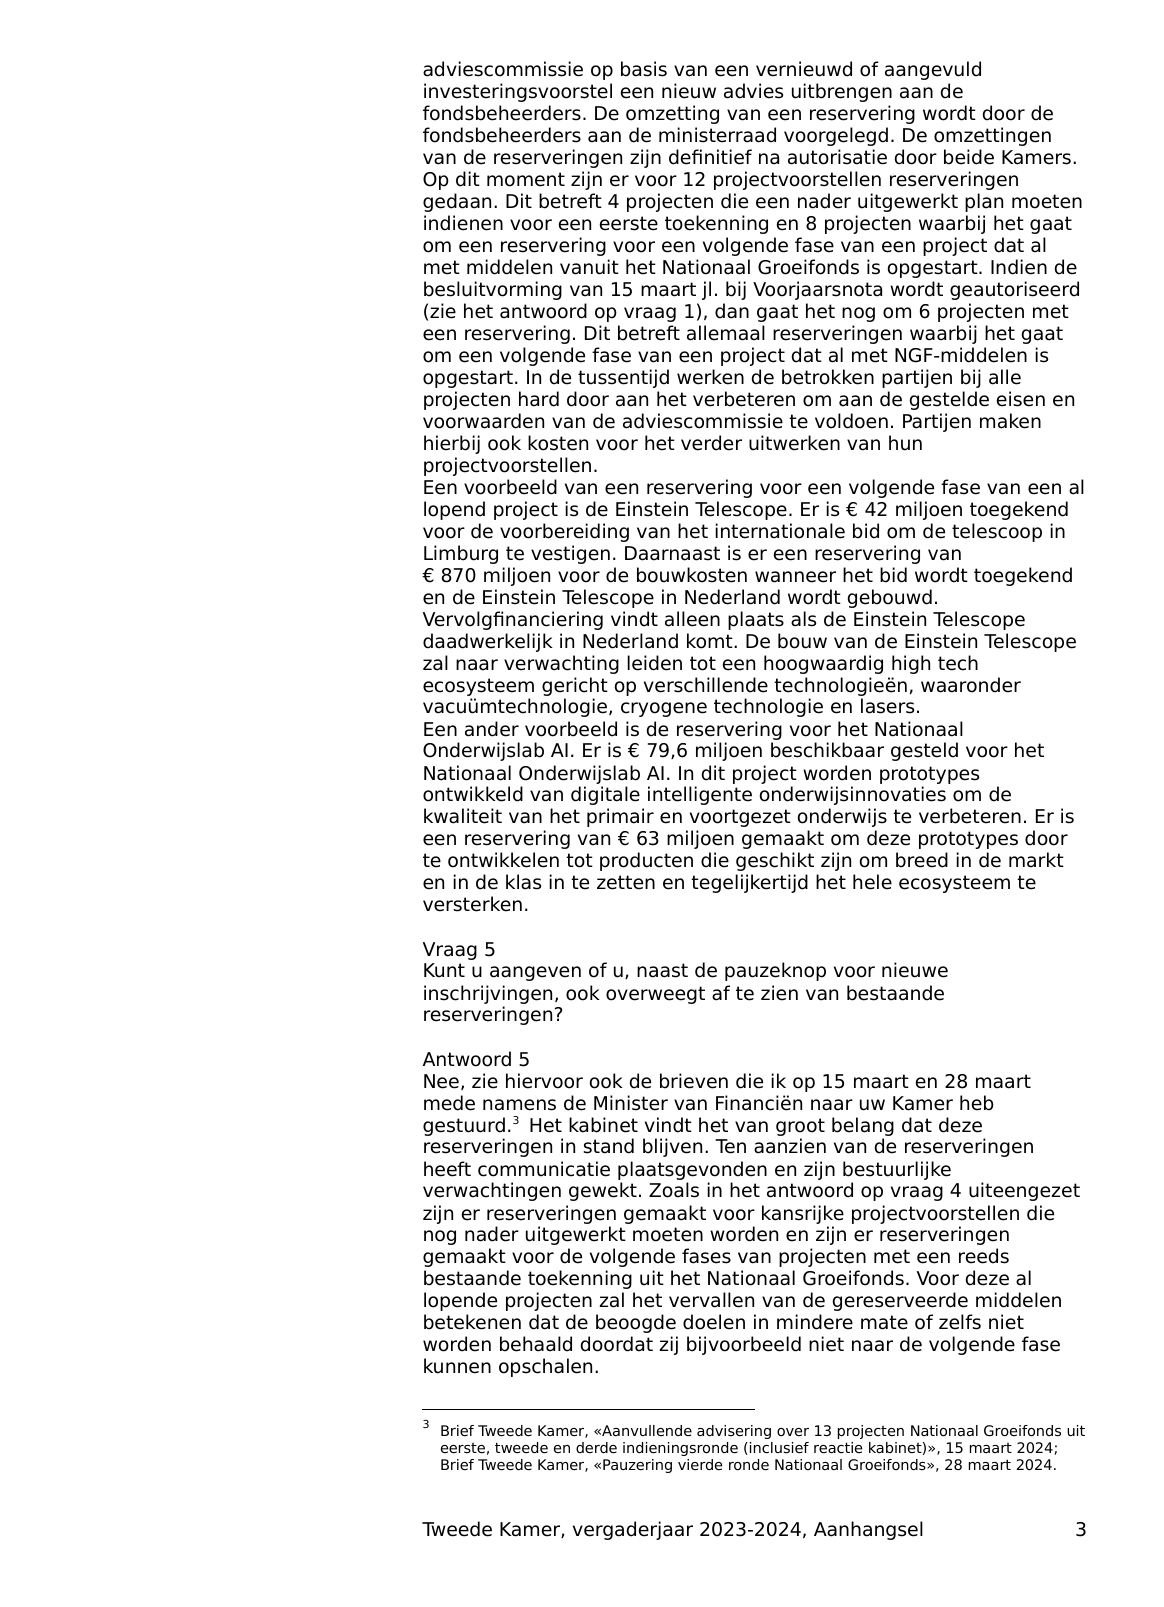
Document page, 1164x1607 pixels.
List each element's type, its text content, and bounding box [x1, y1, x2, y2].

text Antwoord 5 [422, 1048, 1087, 1071]
text Nee, zie hiervoor ook de brieven die ik op 15 maart en 28 maart mede namens de Minister van Financiën naar uw Kamer heb gestuurd. Het kabinet vindt het van groot belang dat deze reserveringen in stand blijven. Ten aanzien van de reserveringen heeft communicatie plaatsgevonden en zĳn bestuurlĳke verwachtingen gewekt. Zoals in het antwoord op vraag 4 uiteengezet zijn er reserveringen gemaakt voor kansrijke projectvoorstellen die nog nader uitgewerkt moeten worden en zijn er reserveringen gemaakt voor de volgende fases van projecten met een reeds bestaande toekenning uit het Nationaal Groeifonds. Voor deze al lopende projecten zal het vervallen van de gereserveerde middelen betekenen dat de beoogde doelen in mindere mate of zelfs niet worden behaald doordat zij bijvoorbeeld niet naar de volgende fase kunnen opschalen. [422, 1071, 1087, 1378]
text Op dit moment zijn er voor 12 projectvoorstellen reserveringen gedaan. Dit betreft 4 projecten die een nader uitgewerkt plan moeten indienen voor een eerste toekenning en 8 projecten waarbij het gaat om een reservering voor een volgende fase van een project dat al met middelen vanuit het Nationaal Groeifonds is opgestart. Indien de besluitvorming van 15 maart jl. bij Voorjaarsnota wordt geautoriseerd (zie het antwoord op vraag 1), dan gaat het nog om 6 projecten met een reservering. Dit betreft allemaal reserveringen waarbij het gaat om een volgende fase van een project dat al met NGF-middelen is opgestart. In de tussentijd werken de betrokken partijen bij alle projecten hard door aan het verbeteren om aan de gestelde eisen en voorwaarden van de adviescommissie te voldoen. Partijen maken hierbij ook kosten voor het verder uitwerken van hun projectvoorstellen. [422, 169, 1087, 477]
text Een voorbeeld van een reservering voor een volgende fase van een al lopend project is de Einstein Telescope. Er is € 42 miljoen toegekend voor de voorbereiding van het internationale bid om de telescoop in Limburg te vestigen. Daarnaast is er een reservering van € 870 miljoen voor de bouwkosten wanneer het bid wordt toegekend en de Einstein Telescope in Nederland wordt gebouwd. Vervolgfinanciering vindt alleen plaats als de Einstein Telescope daadwerkelijk in Nederland komt. De bouw van de Einstein Telescope zal naar verwachting leiden tot een hoogwaardig high tech ecosysteem gericht op verschillende technologieën, waaronder vacuümtechnologie, cryogene technologie en lasers. [422, 477, 1087, 718]
text adviescommissie op basis van een vernieuwd of aangevuld investeringsvoorstel een nieuw advies uitbrengen aan de fondsbeheerders. De omzetting van een reservering wordt door de fondsbeheerders aan de ministerraad voorgelegd. De omzettingen van de reserveringen zijn definitief na autorisatie door beide Kamers. [422, 59, 1087, 169]
text Brief Tweede Kamer, «Aanvullende advisering over 13 projecten Nationaal Groeifonds uit eerste, tweede en derde indieningsronde (inclusief reactie kabinet)», 15 maart 2024; Brief Tweede Kamer, «Pauzering vierde ronde Nationaal Groeifonds», 28 maart 2024. [422, 1418, 1087, 1474]
text Kunt u aangeven of u, naast de pauzeknop voor nieuwe inschrijvingen, ook overweegt af te zien van bestaande reserveringen? [422, 960, 1087, 1026]
text Vraag 5 [422, 938, 1087, 960]
text Een ander voorbeeld is de reservering voor het Nationaal Onderwijslab AI. Er is € 79,6 miljoen beschikbaar gesteld voor het Nationaal Onderwijslab AI. In dit project worden prototypes ontwikkeld van digitale intelligente onderwijsinnovaties om de kwaliteit van het primair en voortgezet onderwijs te verbeteren. Er is een reservering van € 63 miljoen gemaakt om deze prototypes door te ontwikkelen tot producten die geschikt zijn om breed in de markt en in de klas in te zetten en tegelijkertijd het hele ecosysteem te versterken. [422, 718, 1087, 916]
